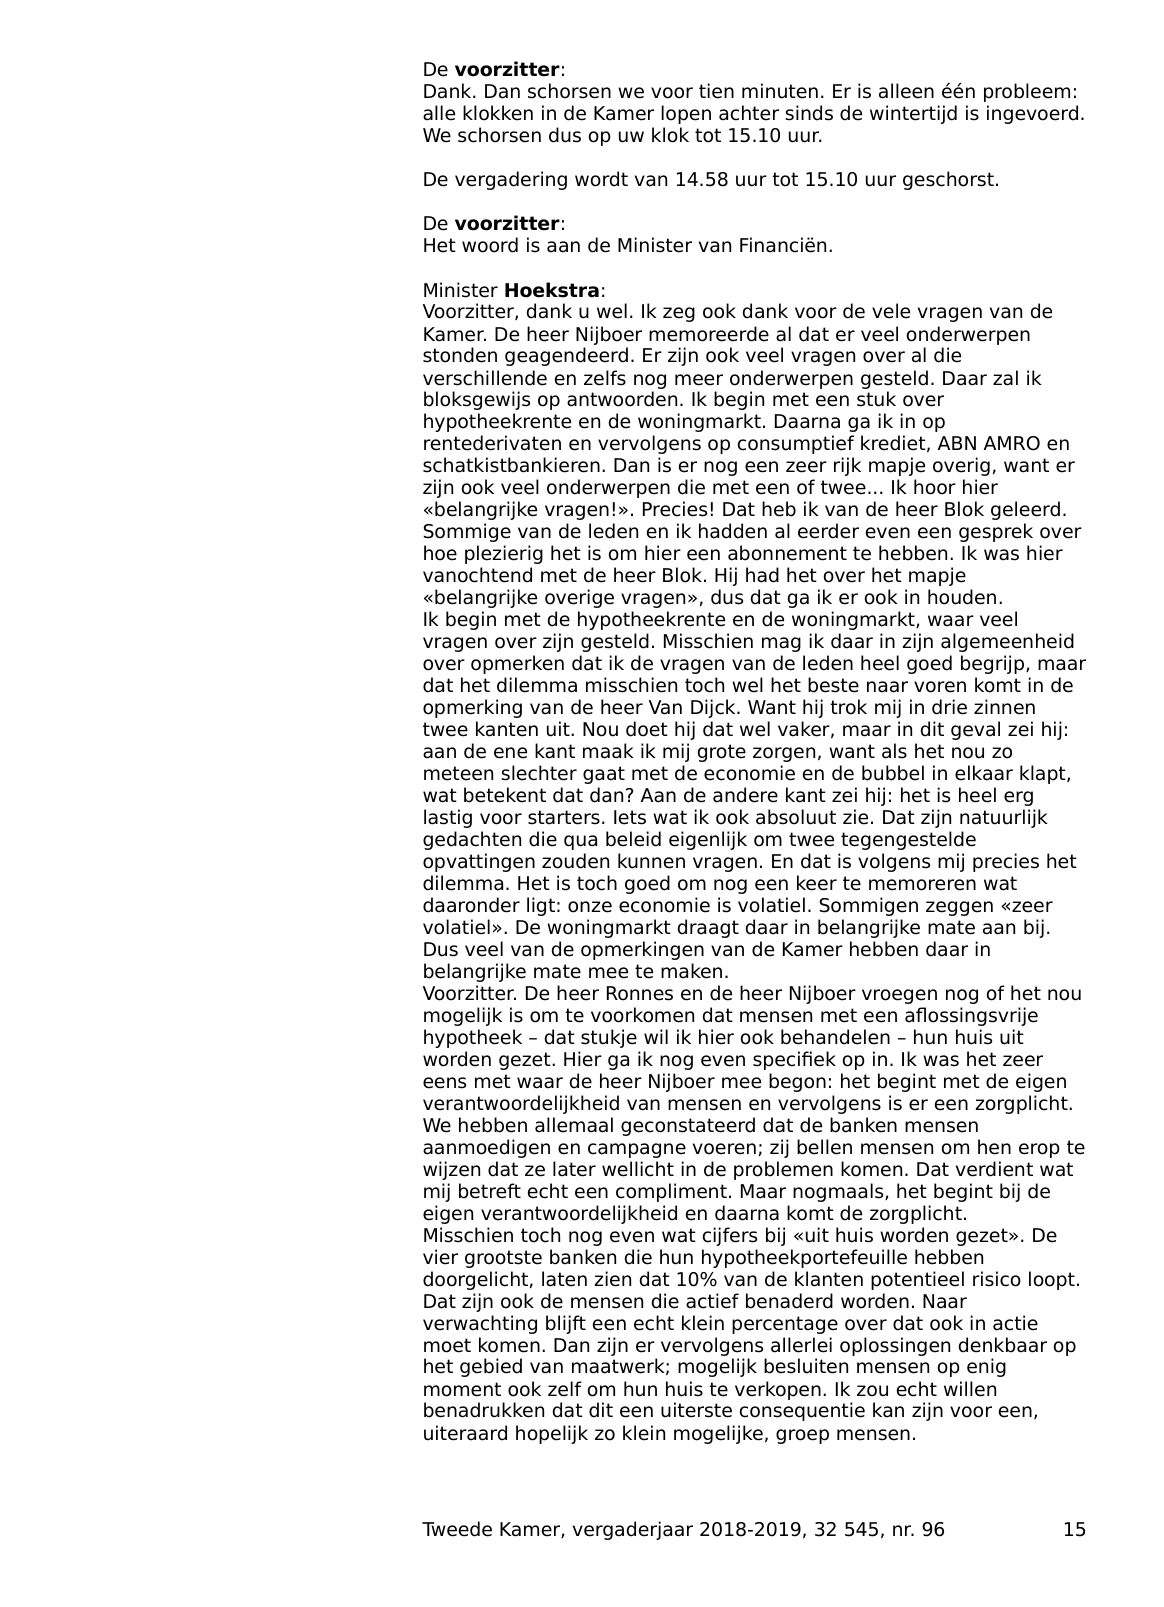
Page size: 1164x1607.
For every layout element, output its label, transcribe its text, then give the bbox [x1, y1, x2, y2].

text Het woord is aan de Minister van Financiën. [422, 235, 1087, 257]
text Voorzitter, dank u wel. Ik zeg ook dank voor de vele vragen van de Kamer. De heer Nijboer memoreerde al dat er veel onderwerpen stonden geagendeerd. Er zijn ook veel vragen over al die verschillende en zelfs nog meer onderwerpen gesteld. Daar zal ik bloksgewijs op antwoorden. Ik begin met een stuk over hypotheekrente en de woningmarkt. Daarna ga ik in op rentederivaten en vervolgens op consumptief krediet, ABN AMRO en schatkistbankieren. Dan is er nog een zeer rijk mapje overig, want er zijn ook veel onderwerpen die met een of twee... Ik hoor hier «belangrijke vragen!». Precies! Dat heb ik van de heer Blok geleerd. Sommige van de leden en ik hadden al eerder even een gesprek over hoe plezierig het is om hier een abonnement te hebben. Ik was hier vanochtend met de heer Blok. Hij had het over het mapje «belangrijke overige vragen», dus dat ga ik er ook in houden. [422, 301, 1087, 609]
text De vergadering wordt van 14.58 uur tot 15.10 uur geschorst. [422, 169, 1087, 191]
text Ik begin met de hypotheekrente en de woningmarkt, waar veel vragen over zijn gesteld. Misschien mag ik daar in zijn algemeenheid over opmerken dat ik de vragen van de leden heel goed begrijp, maar dat het dilemma misschien toch wel het beste naar voren komt in de opmerking van de heer Van Dijck. Want hij trok mij in drie zinnen twee kanten uit. Nou doet hij dat wel vaker, maar in dit geval zei hij: aan de ene kant maak ik mij grote zorgen, want als het nou zo meteen slechter gaat met de economie en de bubbel in elkaar klapt, wat betekent dat dan? Aan de andere kant zei hij: het is heel erg lastig voor starters. Iets wat ik ook absoluut zie. Dat zijn natuurlijk gedachten die qua beleid eigenlijk om twee tegengestelde opvattingen zouden kunnen vragen. En dat is volgens mij precies het dilemma. Het is toch goed om nog een keer te memoreren wat daaronder ligt: onze economie is volatiel. Sommigen zeggen «zeer volatiel». De woningmarkt draagt daar in belangrijke mate aan bij. Dus veel van de opmerkingen van de Kamer hebben daar in belangrijke mate mee te maken. [422, 609, 1087, 983]
text Dank. Dan schorsen we voor tien minuten. Er is alleen één probleem: alle klokken in de Kamer lopen achter sinds de wintertijd is ingevoerd. We schorsen dus op uw klok tot 15.10 uur. [422, 81, 1087, 147]
text Minister Hoekstra: [422, 279, 1087, 301]
text Misschien toch nog even wat cijfers bij «uit huis worden gezet». De vier grootste banken die hun hypotheekportefeuille hebben doorgelicht, laten zien dat 10% van de klanten potentieel risico loopt. Dat zijn ook de mensen die actief benaderd worden. Naar verwachting blijft een echt klein percentage over dat ook in actie moet komen. Dan zijn er vervolgens allerlei oplossingen denkbaar op het gebied van maatwerk; mogelijk besluiten mensen op enig moment ook zelf om hun huis te verkopen. Ik zou echt willen benadrukken dat dit een uiterste consequentie kan zijn voor een, uiteraard hopelijk zo klein mogelijke, groep mensen. [422, 1224, 1087, 1444]
text De voorzitter: [422, 59, 1087, 81]
text Voorzitter. De heer Ronnes en de heer Nijboer vroegen nog of het nou mogelijk is om te voorkomen dat mensen met een aflossingsvrije hypotheek – dat stukje wil ik hier ook behandelen – hun huis uit worden gezet. Hier ga ik nog even specifiek op in. Ik was het zeer eens met waar de heer Nijboer mee begon: het begint met de eigen verantwoordelijkheid van mensen en vervolgens is er een zorgplicht. We hebben allemaal geconstateerd dat de banken mensen aanmoedigen en campagne voeren; zij bellen mensen om hen erop te wijzen dat ze later wellicht in de problemen komen. Dat verdient wat mij betreft echt een compliment. Maar nogmaals, het begint bij de eigen verantwoordelijkheid en daarna komt de zorgplicht. [422, 983, 1087, 1224]
text De voorzitter: [422, 213, 1087, 235]
